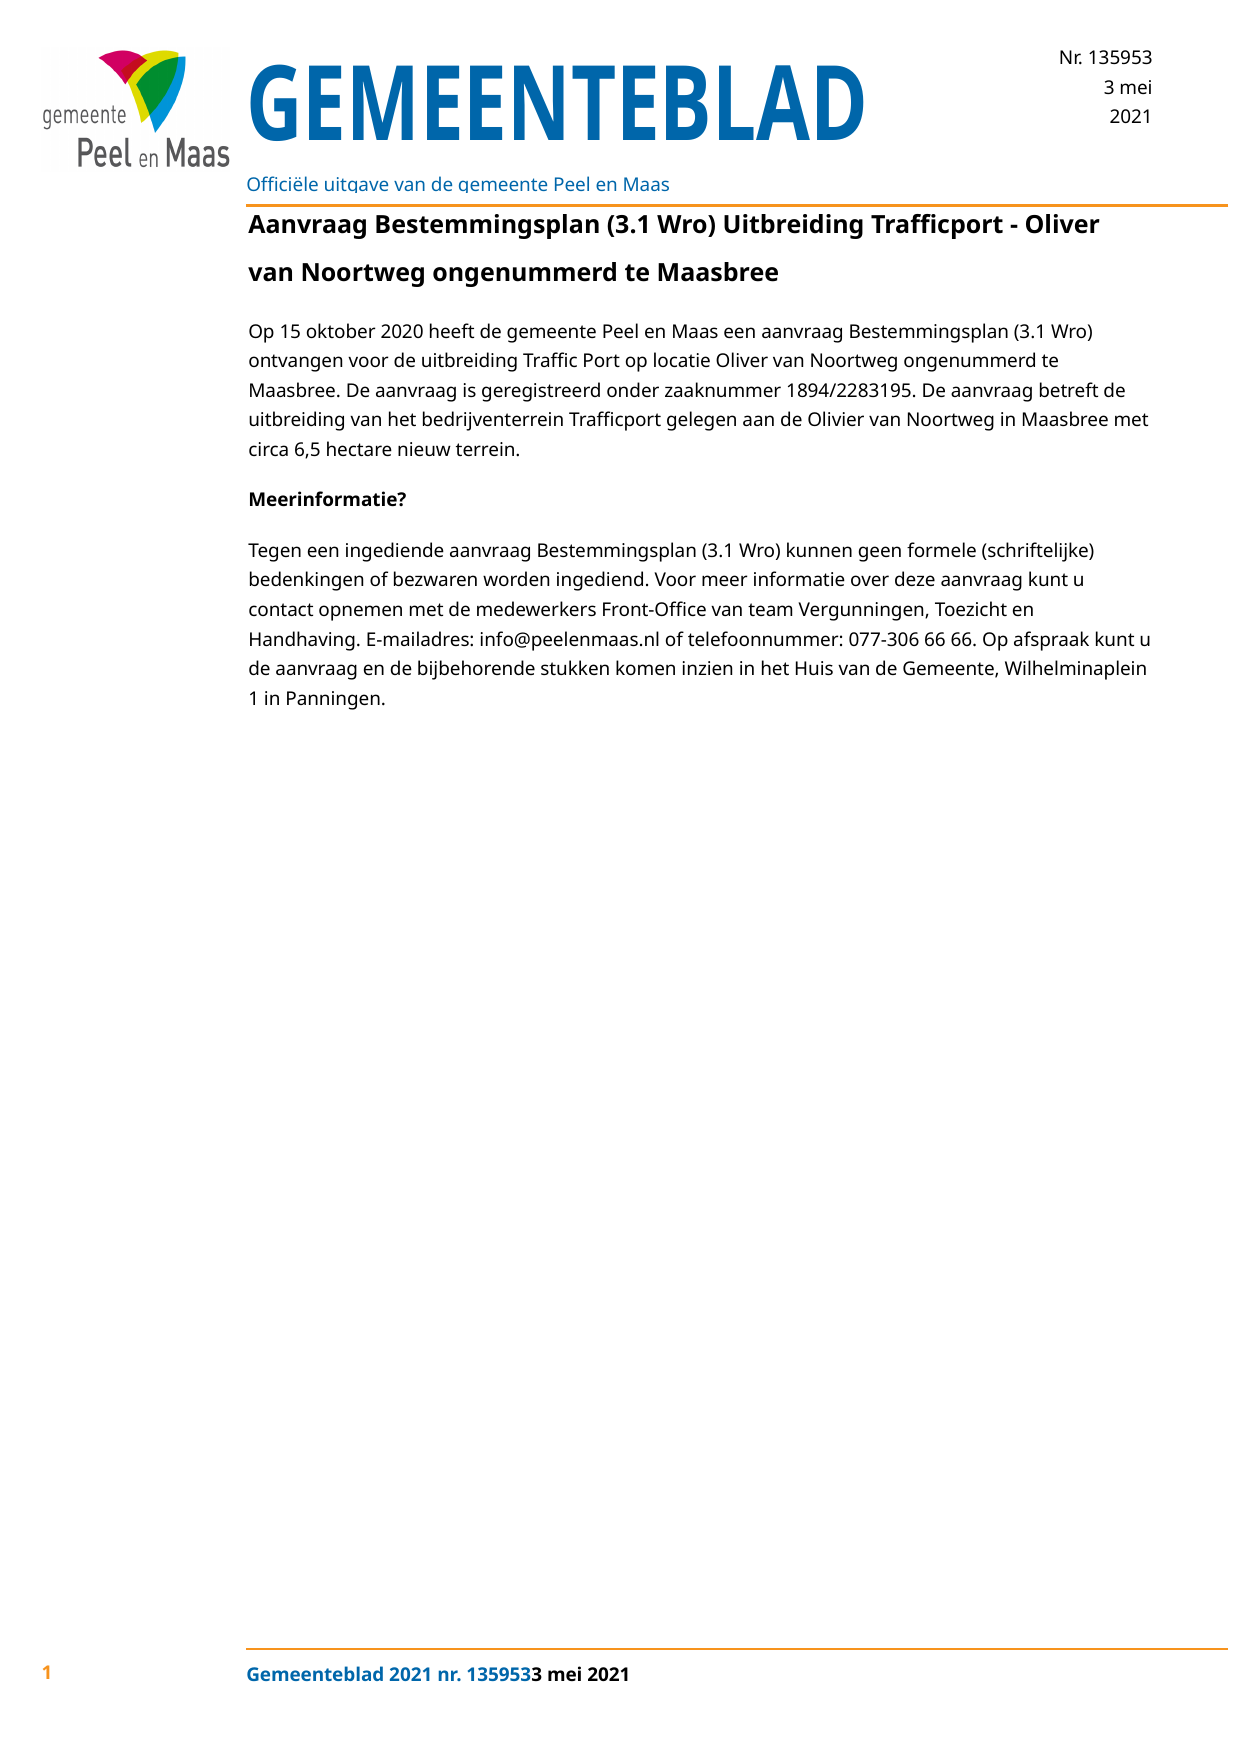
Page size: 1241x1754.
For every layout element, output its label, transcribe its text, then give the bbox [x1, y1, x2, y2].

text Tegen een ingediende aanvraag Bestemmingsplan (3.1 Wro) kunnen geen formele (schriftelijke) bedenkingen of bezwaren worden ingediend. Voor meer informatie over deze aanvraag kunt u contact opnemen met de medewerkers Front-Office van team Vergunningen, Toezicht en Handhaving. E-mailadres: info@peelenmaas.nl of telefoonnummer: 077-306 66 66. Op afspraak kunt u de aanvraag en de bijbehorende stukken komen inzien in het Huis van de Gemeente, Wilhelminaplein 1 in Panningen. [248, 537, 1152, 711]
text Op 15 oktober 2020 heeft de gemeente Peel en Maas een aanvraag Bestemmingsplan (3.1 Wro) ontvangen voor de uitbreiding Traffic Port op locatie Oliver van Noortweg ongenummerd te Maasbree. De aanvraag is geregistreerd onder zaaknummer 1894/2283195. De aanvraag betreft de uitbreiding van het bedrijventerrein Trafficport gelegen aan de Olivier van Noortweg in Maasbree met circa 6,5 hectare nieuw terrein. [248, 318, 1152, 462]
text Aanvraag Bestemmingsplan (3.1 Wro) Uitbreiding Trafficport - Oliver van Noortweg ongenummerd te Maasbree [248, 207, 1152, 288]
text Meerinformatie? [248, 487, 1152, 512]
picture [41, 47, 231, 172]
